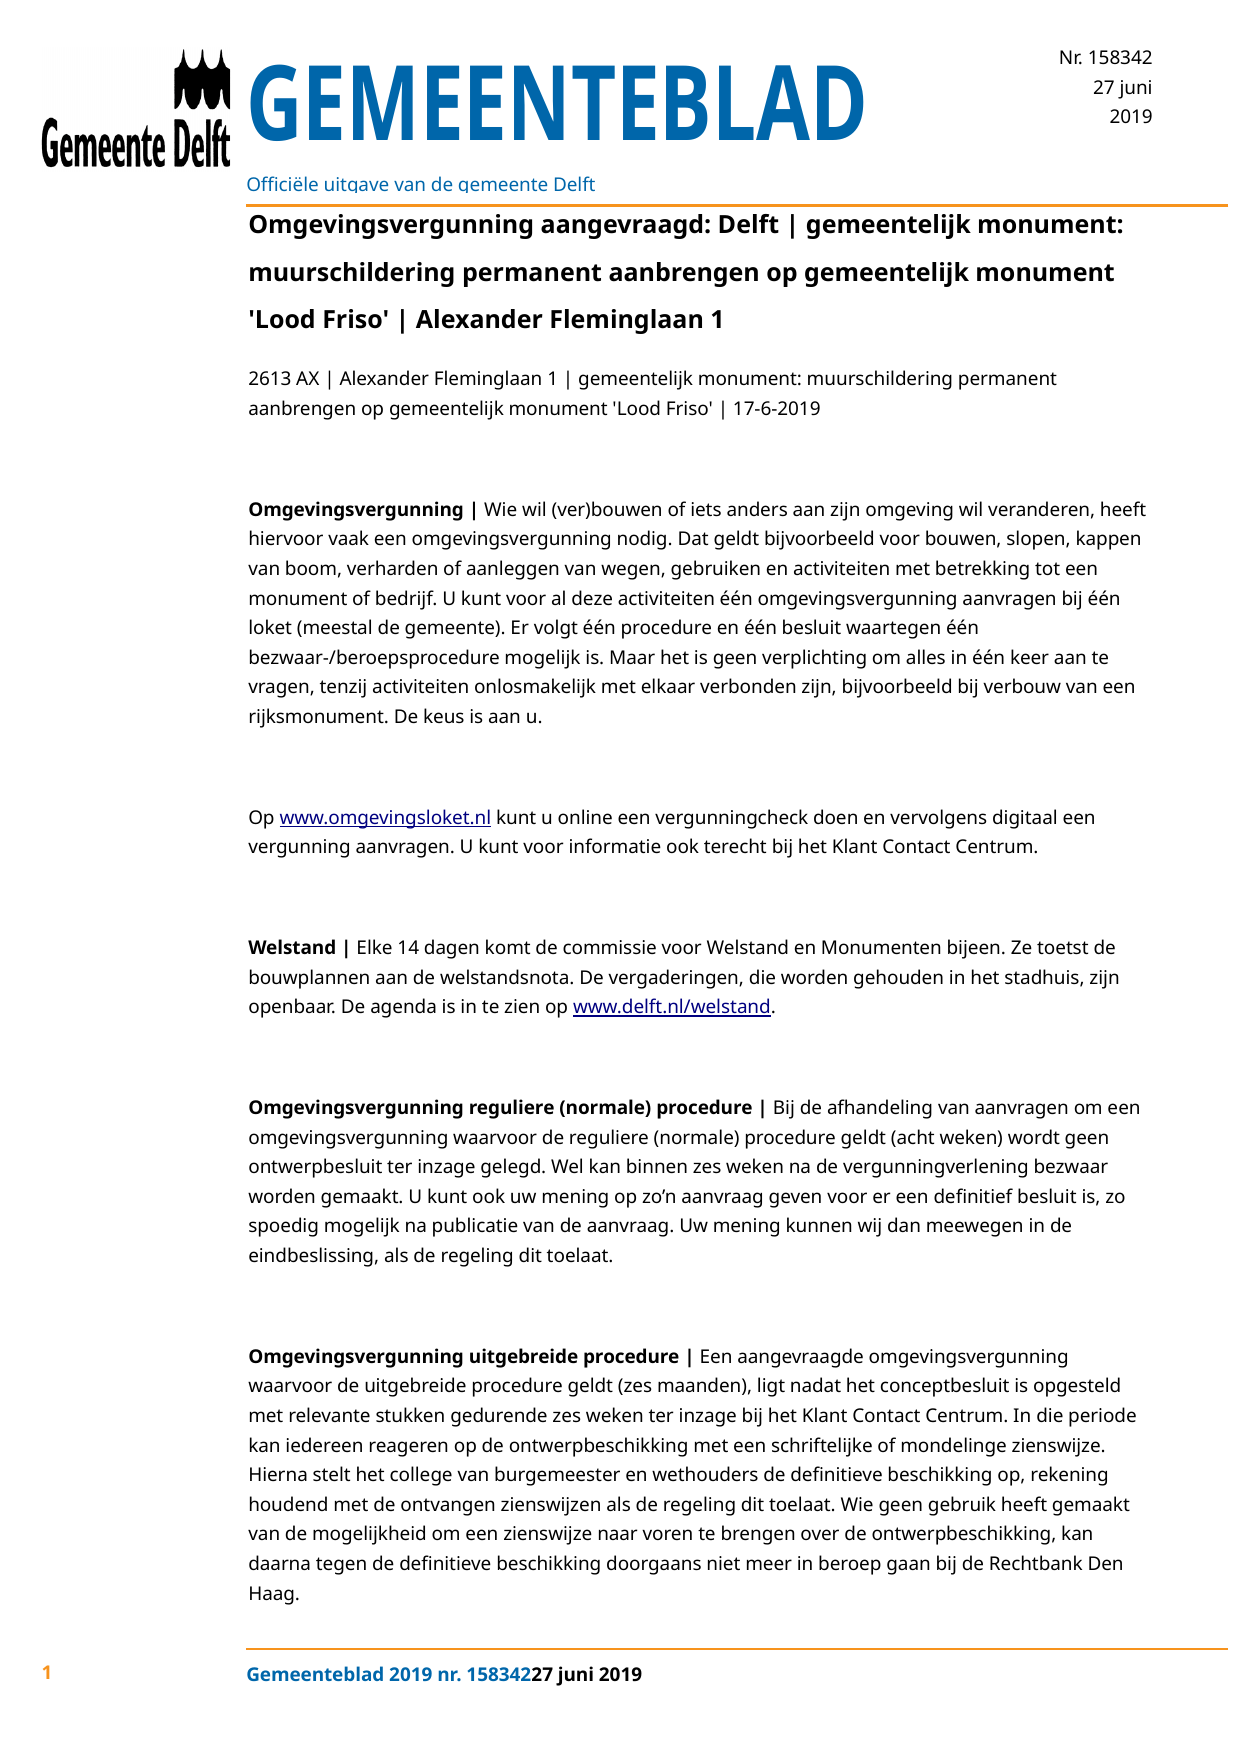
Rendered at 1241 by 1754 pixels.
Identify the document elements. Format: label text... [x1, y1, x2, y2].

text Omgevingsvergunning aangevraagd: Delft | gemeentelijk monument: muurschildering permanent aanbrengen op gemeentelijk monument 'Lood Friso' | Alexander Fleminglaan 1 [248, 207, 1152, 336]
picture [41, 47, 231, 172]
text Omgevingsvergunning uitgebreide procedure | Een aangevraagde omgevingsvergunning waarvoor de uitgebreide procedure geldt (zes maanden), ligt nadat het conceptbesluit is opgesteld met relevante stukken gedurende zes weken ter inzage bij het Klant Contact Centrum. In die periode kan iedereen reageren op de ontwerpbeschikking met een schriftelijke of mondelinge zienswijze. Hierna stelt het college van burgemeester en wethouders de definitieve beschikking op, rekening houdend met de ontvangen zienswijzen als de regeling dit toelaat. Wie geen gebruik heeft gemaakt van de mogelijkheid om een zienswijze naar voren te brengen over de ontwerpbeschikking, kan daarna tegen de definitieve beschikking doorgaans niet meer in beroep gaan bij de Rechtbank Den Haag. [248, 1343, 1152, 1605]
text Welstand | Elke 14 dagen komt de commissie voor Welstand en Monumenten bijeen. Ze toetst de bouwplannen aan de welstandsnota. De vergaderingen, die worden gehouden in het stadhuis, zijn openbaar. De agenda is in te zien op www.delft.nl/welstand. [248, 934, 1152, 1019]
text Omgevingsvergunning | Wie wil (ver)bouwen of iets anders aan zijn omgeving wil veranderen, heeft hiervoor vaak een omgevingsvergunning nodig. Dat geldt bijvoorbeeld voor bouwen, slopen, kappen van boom, verharden of aanleggen van wegen, gebruiken en activiteiten met betrekking tot een monument of bedrijf. U kunt voor al deze activiteiten één omgevingsvergunning aanvragen bij één loket (meestal de gemeente). Er volgt één procedure en één besluit waartegen één bezwaar-/beroepsprocedure mogelijk is. Maar het is geen verplichting om alles in één keer aan te vragen, tenzij activiteiten onlosmakelijk met elkaar verbonden zijn, bijvoorbeeld bij verbouw van een rijksmonument. De keus is aan u. [248, 496, 1152, 729]
text 2613 AX | Alexander Fleminglaan 1 | gemeentelijk monument: muurschildering permanent aanbrengen op gemeentelijk monument 'Lood Friso' | 17-6-2019 [248, 366, 1152, 421]
text Omgevingsvergunning reguliere (normale) procedure | Bij de afhandeling van aanvragen om een omgevingsvergunning waarvoor de reguliere (normale) procedure geldt (acht weken) wordt geen ontwerpbesluit ter inzage gelegd. Wel kan binnen zes weken na de vergunningverlening bezwaar worden gemaakt. U kunt ook uw mening op zo’n aanvraag geven voor er een definitief besluit is, zo spoedig mogelijk na publicatie van de aanvraag. Uw mening kunnen wij dan meewegen in de eindbeslissing, als de regeling dit toelaat. [248, 1094, 1152, 1268]
text Op www.omgevingsloket.nl kunt u online een vergunningcheck doen en vervolgens digitaal een vergunning aanvragen. U kunt voor informatie ook terecht bij het Klant Contact Centrum. [248, 804, 1152, 859]
